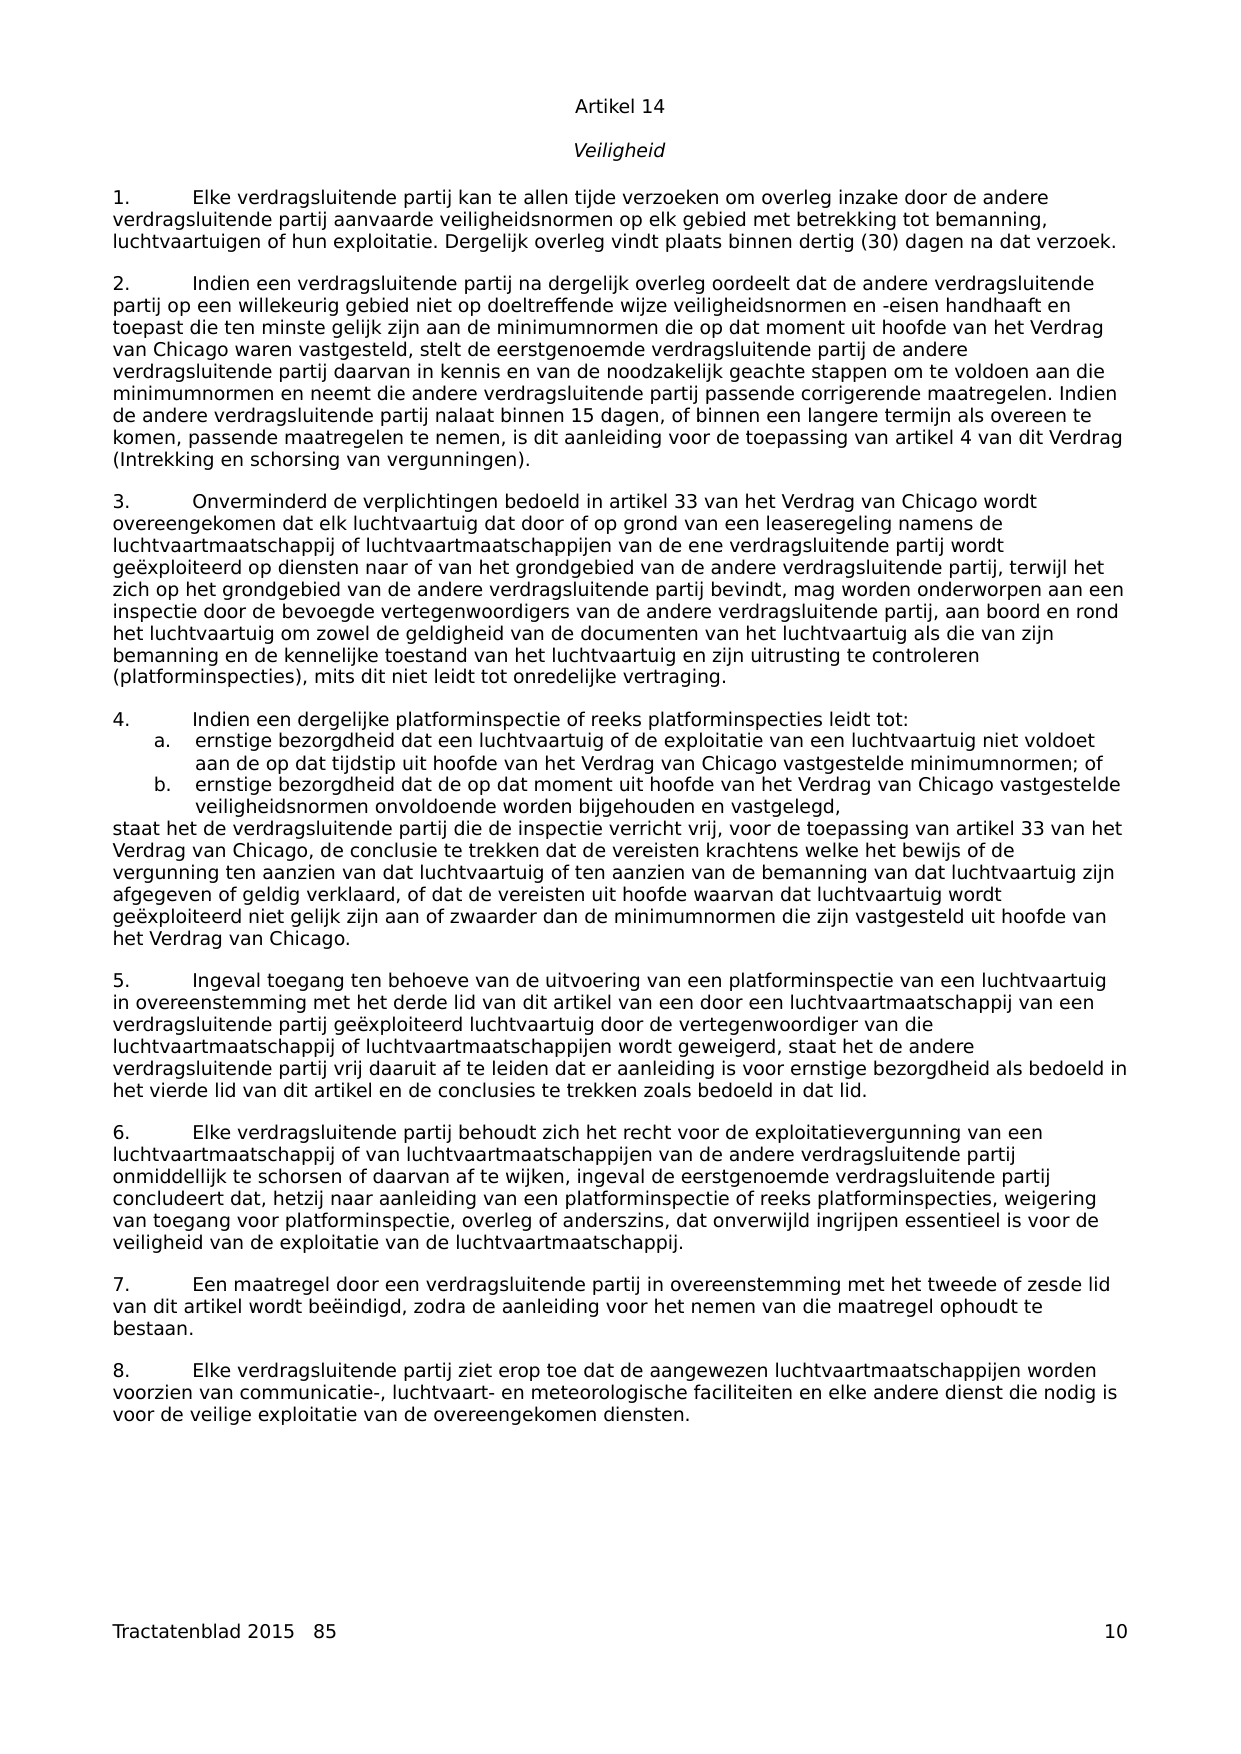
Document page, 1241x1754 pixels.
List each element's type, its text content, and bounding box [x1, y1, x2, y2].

text staat het de verdragsluitende partij die de inspectie verricht vrij, voor de toepassing van artikel 33 van het Verdrag van Chicago, de conclusie te trekken dat de vereisten krachtens welke het bewijs of de vergunning ten aanzien van dat luchtvaartuig of ten aanzien van de bemanning van dat luchtvaartuig zijn afgegeven of geldig verklaard, of dat de vereisten uit hoofde waarvan dat luchtvaartuig wordt geëxploiteerd niet gelijk zijn aan of zwaarder dan de minimumnormen die zijn vastgesteld uit hoofde van het Verdrag van Chicago. [112, 818, 1128, 950]
text 3. Onverminderd de verplichtingen bedoeld in artikel 33 van het Verdrag van Chicago wordt overeengekomen dat elk luchtvaartuig dat door of op grond van een leaseregeling namens de luchtvaartmaatschappij of luchtvaartmaatschappijen van de ene verdragsluitende partij wordt geëxploiteerd op diensten naar of van het grondgebied van de andere verdragsluitende partij, terwijl het zich op het grondgebied van de andere verdragsluitende partij bevindt, mag worden onderworpen aan een inspectie door de bevoegde vertegenwoordigers van de andere verdragsluitende partij, aan boord en rond het luchtvaartuig om zowel de geldigheid van de documenten van het luchtvaartuig als die van zijn bemanning en de kennelijke toestand van het luchtvaartuig en zijn uitrusting te controleren (platforminspecties), mits dit niet leidt tot onredelijke vertraging. [112, 491, 1128, 688]
text b. ernstige bezorgdheid dat de op dat moment uit hoofde van het Verdrag van Chicago vastgestelde veiligheidsnormen onvoldoende worden bijgehouden en vastgelegd, [153, 774, 1128, 818]
text a. ernstige bezorgdheid dat een luchtvaartuig of de exploitatie van een luchtvaartuig niet voldoet aan de op dat tijdstip uit hoofde van het Verdrag van Chicago vastgestelde minimumnormen; of [153, 730, 1128, 774]
subtitle Artikel 14 Veiligheid [112, 96, 1128, 162]
text 2. Indien een verdragsluitende partij na dergelijk overleg oordeelt dat de andere verdragsluitende partij op een willekeurig gebied niet op doeltreffende wijze veiligheidsnormen en -eisen handhaaft en toepast die ten minste gelijk zijn aan de minimumnormen die op dat moment uit hoofde van het Verdrag van Chicago waren vastgesteld, stelt de eerstgenoemde verdragsluitende partij de andere verdragsluitende partij daarvan in kennis en van de noodzakelijk geachte stappen om te voldoen aan die minimumnormen en neemt die andere verdragsluitende partij passende corrigerende maatregelen. Indien de andere verdragsluitende partij nalaat binnen 15 dagen, of binnen een langere termijn als overeen te komen, passende maatregelen te nemen, is dit aanleiding voor de toepassing van artikel 4 van dit Verdrag (Intrekking en schorsing van vergunningen). [112, 273, 1128, 471]
text 7. Een maatregel door een verdragsluitende partij in overeenstemming met het tweede of zesde lid van dit artikel wordt beëindigd, zodra de aanleiding voor het nemen van die maatregel ophoudt te bestaan. [112, 1274, 1128, 1340]
text 8. Elke verdragsluitende partij ziet erop toe dat de aangewezen luchtvaartmaatschappijen worden voorzien van communicatie-, luchtvaart- en meteorologische faciliteiten en elke andere dienst die nodig is voor de veilige exploitatie van de overeengekomen diensten. [112, 1360, 1128, 1426]
text 4. Indien een dergelijke platforminspectie of reeks platforminspecties leidt tot: [112, 708, 1128, 730]
text 1. Elke verdragsluitende partij kan te allen tijde verzoeken om overleg inzake door de andere verdragsluitende partij aanvaarde veiligheidsnormen op elk gebied met betrekking tot bemanning, luchtvaartuigen of hun exploitatie. Dergelijk overleg vindt plaats binnen dertig (30) dagen na dat verzoek. [112, 187, 1128, 253]
text 6. Elke verdragsluitende partij behoudt zich het recht voor de exploitatievergunning van een luchtvaartmaatschappij of van luchtvaartmaatschappijen van de andere verdragsluitende partij onmiddellijk te schorsen of daarvan af te wijken, ingeval de eerstgenoemde verdragsluitende partij concludeert dat, hetzij naar aanleiding van een platforminspectie of reeks platforminspecties, weigering van toegang voor platforminspectie, overleg of anderszins, dat onverwijld ingrijpen essentieel is voor de veiligheid van de exploitatie van de luchtvaartmaatschappij. [112, 1122, 1128, 1254]
text 5. Ingeval toegang ten behoeve van de uitvoering van een platforminspectie van een luchtvaartuig in overeenstemming met het derde lid van dit artikel van een door een luchtvaartmaatschappij van een verdragsluitende partij geëxploiteerd luchtvaartuig door de vertegenwoordiger van die luchtvaartmaatschappij of luchtvaartmaatschappijen wordt geweigerd, staat het de andere verdragsluitende partij vrij daaruit af te leiden dat er aanleiding is voor ernstige bezorgdheid als bedoeld in het vierde lid van dit artikel en de conclusies te trekken zoals bedoeld in dat lid. [112, 970, 1128, 1102]
